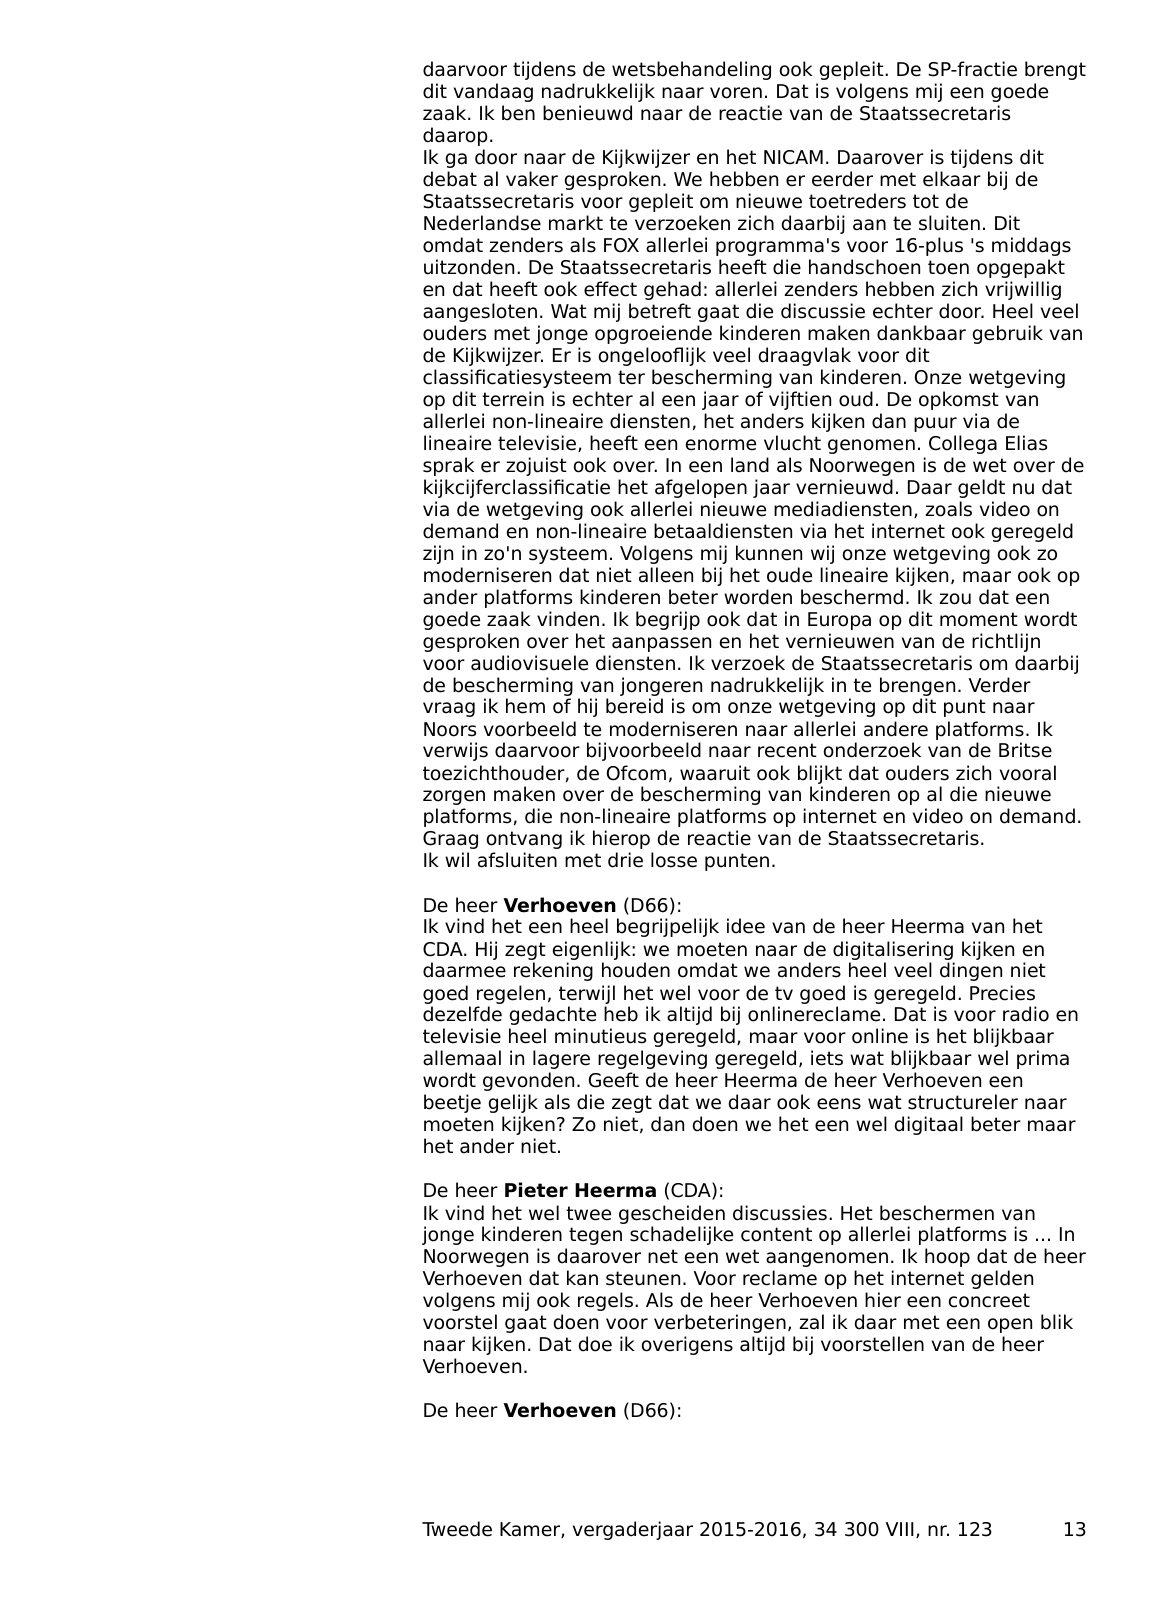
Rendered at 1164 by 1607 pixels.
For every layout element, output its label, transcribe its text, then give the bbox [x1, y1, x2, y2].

text Ik ga door naar de Kijkwijzer en het NICAM. Daarover is tijdens dit debat al vaker gesproken. We hebben er eerder met elkaar bij de Staatssecretaris voor gepleit om nieuwe toetreders tot de Nederlandse markt te verzoeken zich daarbij aan te sluiten. Dit omdat zenders als FOX allerlei programma's voor 16-plus 's middags uitzonden. De Staatssecretaris heeft die handschoen toen opgepakt en dat heeft ook effect gehad: allerlei zenders hebben zich vrijwillig aangesloten. Wat mij betreft gaat die discussie echter door. Heel veel ouders met jonge opgroeiende kinderen maken dankbaar gebruik van de Kijkwijzer. Er is ongelooflijk veel draagvlak voor dit classificatiesysteem ter bescherming van kinderen. Onze wetgeving op dit terrein is echter al een jaar of vijftien oud. De opkomst van allerlei non-lineaire diensten, het anders kijken dan puur via de lineaire televisie, heeft een enorme vlucht genomen. Collega Elias sprak er zojuist ook over. In een land als Noorwegen is de wet over de kijkcijferclassificatie het afgelopen jaar vernieuwd. Daar geldt nu dat via de wetgeving ook allerlei nieuwe mediadiensten, zoals video on demand en non-lineaire betaaldiensten via het internet ook geregeld zijn in zo'n systeem. Volgens mij kunnen wij onze wetgeving ook zo moderniseren dat niet alleen bij het oude lineaire kijken, maar ook op ander platforms kinderen beter worden beschermd. Ik zou dat een goede zaak vinden. Ik begrijp ook dat in Europa op dit moment wordt gesproken over het aanpassen en het vernieuwen van de richtlijn voor audiovisuele diensten. Ik verzoek de Staatssecretaris om daarbij de bescherming van jongeren nadrukkelijk in te brengen. Verder vraag ik hem of hij bereid is om onze wetgeving op dit punt naar Noors voorbeeld te moderniseren naar allerlei andere platforms. Ik verwijs daarvoor bijvoorbeeld naar recent onderzoek van de Britse toezichthouder, de Ofcom, waaruit ook blijkt dat ouders zich vooral zorgen maken over de bescherming van kinderen op al die nieuwe platforms, die non-lineaire platforms op internet en video on demand. Graag ontvang ik hierop de reactie van de Staatssecretaris. [422, 147, 1087, 850]
text Ik vind het wel twee gescheiden discussies. Het beschermen van jonge kinderen tegen schadelijke content op allerlei platforms is ... In Noorwegen is daarover net een wet aangenomen. Ik hoop dat de heer Verhoeven dat kan steunen. Voor reclame op het internet gelden volgens mij ook regels. Als de heer Verhoeven hier een concreet voorstel gaat doen voor verbeteringen, zal ik daar met een open blik naar kijken. Dat doe ik overigens altijd bij voorstellen van de heer Verhoeven. [422, 1202, 1087, 1378]
text De heer Pieter Heerma (CDA): [422, 1180, 1087, 1202]
text De heer Verhoeven (D66): [422, 1400, 1087, 1422]
text Ik wil afsluiten met drie losse punten. [422, 850, 1087, 872]
text De heer Verhoeven (D66): [422, 894, 1087, 916]
text Ik vind het een heel begrijpelijk idee van de heer Heerma van het CDA. Hij zegt eigenlijk: we moeten naar de digitalisering kijken en daarmee rekening houden omdat we anders heel veel dingen niet goed regelen, terwijl het wel voor de tv goed is geregeld. Precies dezelfde gedachte heb ik altijd bij onlinereclame. Dat is voor radio en televisie heel minutieus geregeld, maar voor online is het blijkbaar allemaal in lagere regelgeving geregeld, iets wat blijkbaar wel prima wordt gevonden. Geeft de heer Heerma de heer Verhoeven een beetje gelijk als die zegt dat we daar ook eens wat structureler naar moeten kijken? Zo niet, dan doen we het een wel digitaal beter maar het ander niet. [422, 916, 1087, 1158]
text daarvoor tijdens de wetsbehandeling ook gepleit. De SP-fractie brengt dit vandaag nadrukkelijk naar voren. Dat is volgens mij een goede zaak. Ik ben benieuwd naar de reactie van de Staatssecretaris daarop. [422, 59, 1087, 147]
